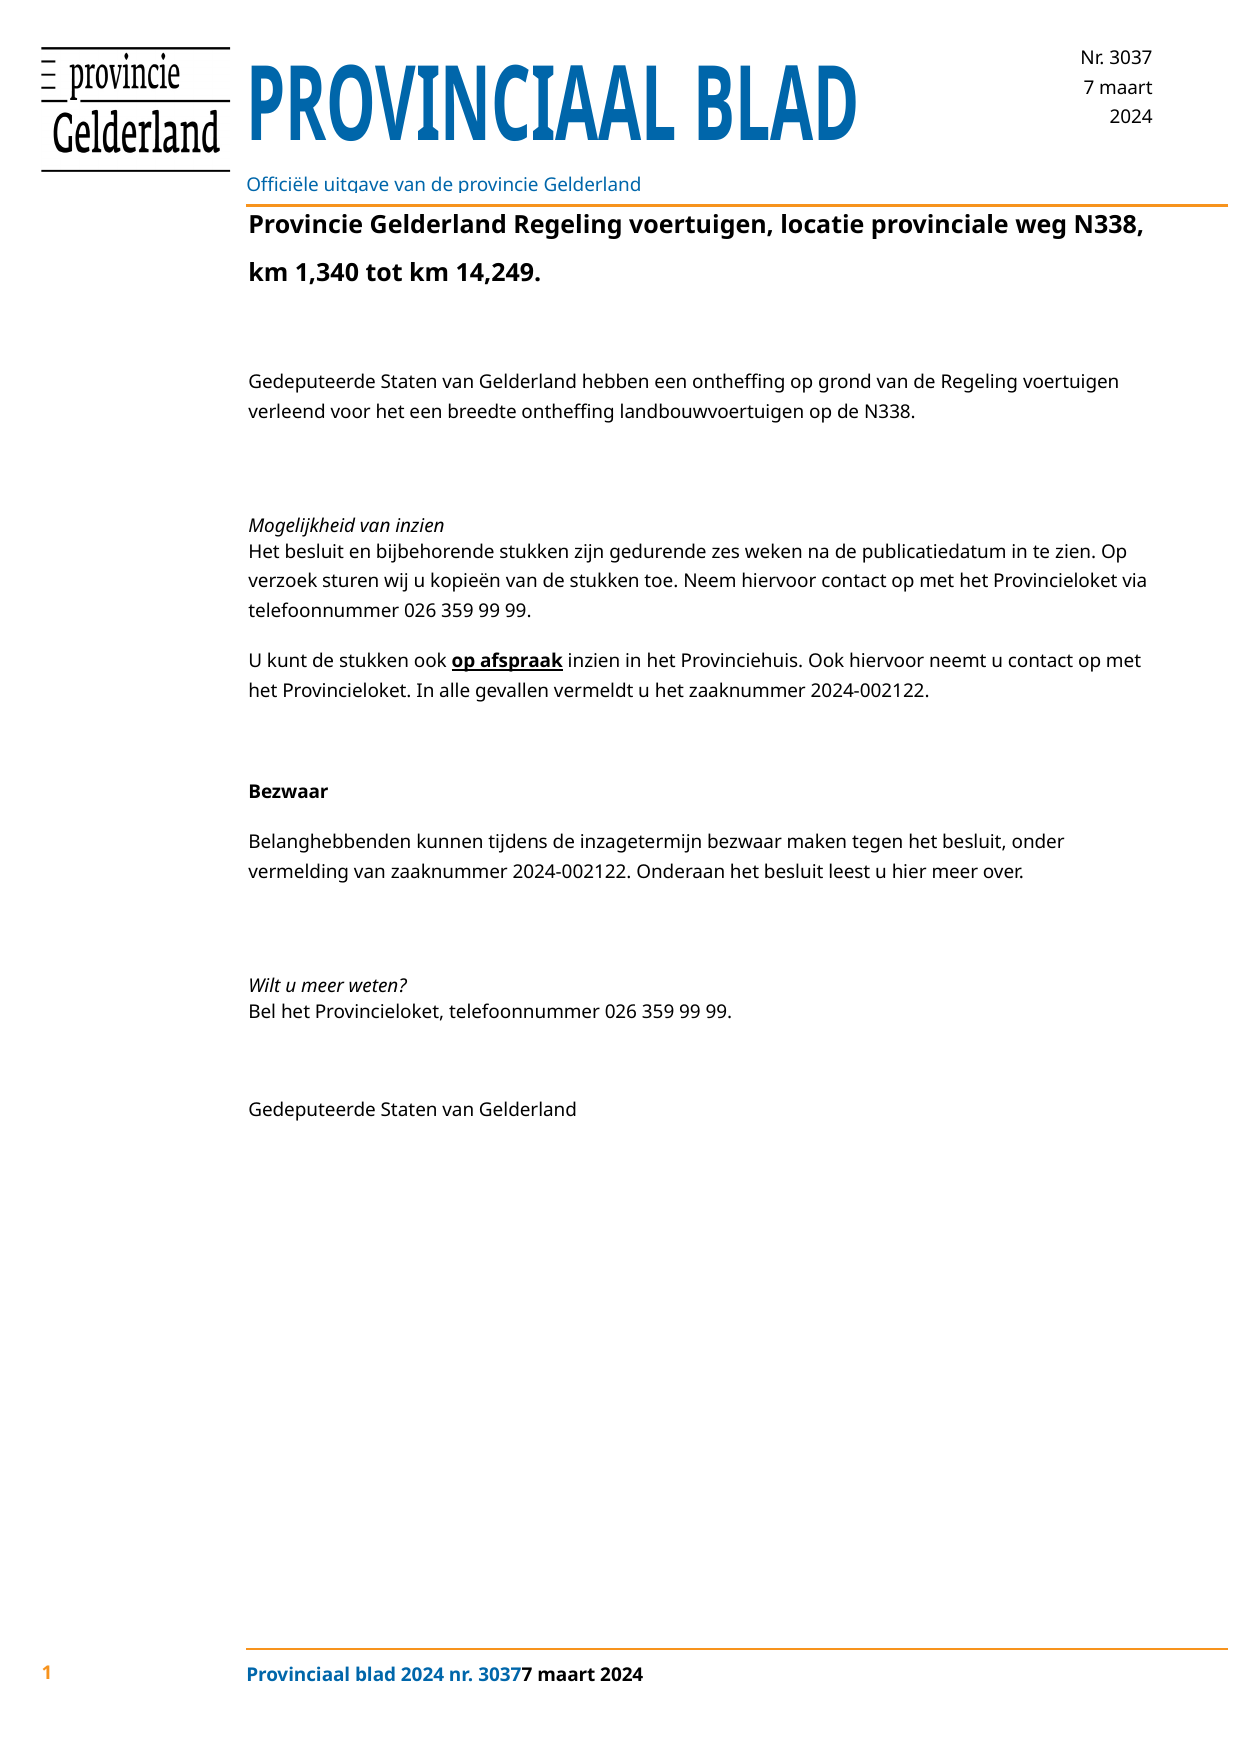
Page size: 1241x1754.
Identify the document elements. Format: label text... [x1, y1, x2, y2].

text Mogelijkheid van inzien [248, 512, 1152, 538]
text Gedeputeerde Staten van Gelderland [248, 1096, 1152, 1122]
text U kunt de stukken ook op afspraak inzien in het Provinciehuis. Ook hiervoor neemt u contact op met het Provincieloket. In alle gevallen vermeldt u het zaaknummer 2024-002122. [248, 648, 1152, 703]
text Gedeputeerde Staten van Gelderland hebben een ontheffing op grond van de Regeling voertuigen verleend voor het een breedte ontheffing landbouwvoertuigen op de N338. [248, 368, 1152, 424]
picture [41, 47, 231, 172]
text Bel het Provincieloket, telefoonnummer 026 359 99 99. [248, 998, 1152, 1024]
text Belanghebbenden kunnen tijdens de inzagetermijn bezwaar maken tegen het besluit, onder vermelding van zaaknummer 2024-002122. Onderaan het besluit leest u hier meer over. [248, 828, 1152, 884]
text Bezwaar [248, 778, 1152, 804]
text Het besluit en bijbehorende stukken zijn gedurende zes weken na de publicatiedatum in te zien. Op verzoek sturen wij u kopieën van de stukken toe. Neem hiervoor contact op met het Provincieloket via telefoonnummer 026 359 99 99. [248, 538, 1152, 623]
text Wilt u meer weten? [248, 972, 1152, 998]
text Provincie Gelderland Regeling voertuigen, locatie provinciale weg N338, km 1,340 tot km 14,249. [248, 207, 1152, 288]
